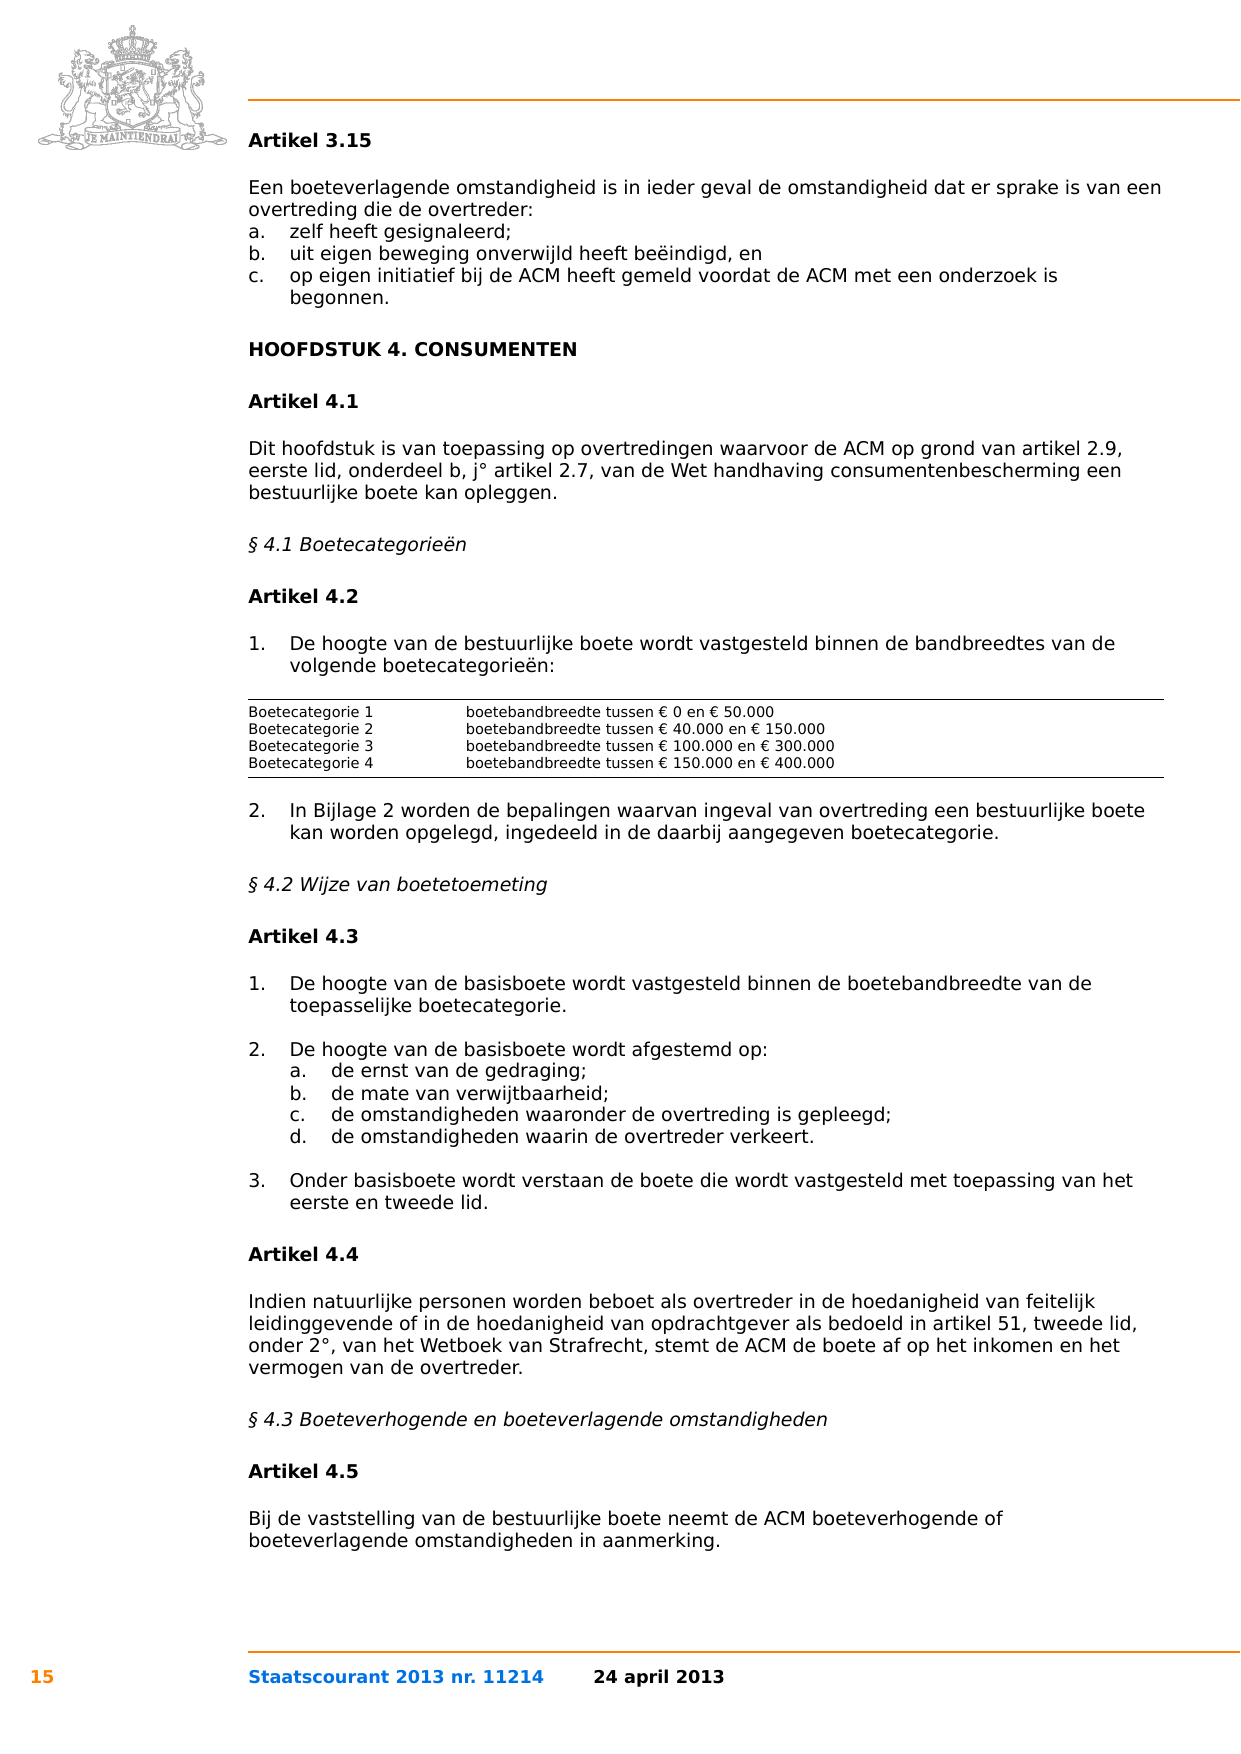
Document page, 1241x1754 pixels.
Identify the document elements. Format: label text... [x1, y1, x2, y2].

text Dit hoofdstuk is van toepassing op overtredingen waarvoor de ACM op grond van artikel 2.9, eerste lid, onderdeel b, j° artikel 2.7, van de Wet handhaving consumentenbescherming een bestuurlijke boete kan opleggen. [248, 438, 1163, 504]
subtitle § 4.2 Wijze van boetetoemeting [248, 874, 1163, 896]
text b. de mate van verwijtbaarheid; [289, 1082, 1163, 1104]
subtitle Artikel 4.5 [248, 1461, 1163, 1483]
subtitle § 4.3 Boeteverhogende en boeteverlagende omstandigheden [248, 1409, 1163, 1431]
text 2. De hoogte van de basisboete wordt afgestemd op: [248, 1038, 1163, 1060]
table_cell Boetecategorie 3 [248, 738, 460, 755]
subtitle § 4.1 Boetecategorieën [248, 534, 1163, 556]
text Bij de vaststelling van de bestuurlijke boete neemt de ACM boeteverhogende of boeteverlagende omstandigheden in aanmerking. [248, 1508, 1163, 1552]
text 2. In Bijlage 2 worden de bepalingen waarvan ingeval van overtreding een bestuurlijke boete kan worden opgelegd, ingedeeld in de daarbij aangegeven boetecategorie. [248, 800, 1163, 844]
table_cell boetebandbreedte tussen € 150.000 en € 400.000 [460, 755, 1163, 777]
table_header Boetecategorie 1 [248, 700, 460, 721]
table_cell Boetecategorie 2 [248, 721, 460, 738]
text 1. De hoogte van de basisboete wordt vastgesteld binnen de boetebandbreedte van de toepasselijke boetecategorie. [248, 973, 1163, 1017]
text d. de omstandigheden waarin de overtreder verkeert. [289, 1126, 1163, 1148]
subtitle Artikel 4.1 [248, 391, 1163, 413]
text Een boeteverlagende omstandigheid is in ieder geval de omstandigheid dat er sprake is van een overtreding die de overtreder: [248, 177, 1163, 221]
text 3. Onder basisboete wordt verstaan de boete die wordt vastgesteld met toepassing van het eerste en tweede lid. [248, 1170, 1163, 1214]
table_cell boetebandbreedte tussen € 100.000 en € 300.000 [460, 738, 1163, 755]
subtitle Artikel 4.2 [248, 586, 1163, 608]
text 1. De hoogte van de bestuurlijke boete wordt vastgesteld binnen de bandbreedtes van de volgende boetecategorieën: [248, 633, 1163, 677]
text b. uit eigen beweging onverwijld heeft beëindigd, en [248, 243, 1163, 265]
table_cell boetebandbreedte tussen € 40.000 en € 150.000 [460, 721, 1163, 738]
text Indien natuurlijke personen worden beboet als overtreder in de hoedanigheid van feitelijk leidinggevende of in de hoedanigheid van opdrachtgever als bedoeld in artikel 51, tweede lid, onder 2°, van het Wetboek van Strafrecht, stemt de ACM de boete af op het inkomen en het vermogen van de overtreder. [248, 1291, 1163, 1379]
text c. de omstandigheden waaronder de overtreding is gepleegd; [289, 1104, 1163, 1126]
subtitle Artikel 4.4 [248, 1244, 1163, 1266]
picture [38, 25, 227, 150]
text c. op eigen initiatief bij de ACM heeft gemeld voordat de ACM met een onderzoek is begonnen. [248, 265, 1163, 309]
subtitle HOOFDSTUK 4. CONSUMENTEN [248, 339, 1163, 361]
subtitle Artikel 4.3 [248, 926, 1163, 948]
text a. de ernst van de gedraging; [289, 1060, 1163, 1082]
text a. zelf heeft gesignaleerd; [248, 221, 1163, 243]
subtitle Artikel 3.15 [248, 130, 1163, 152]
table_header boetebandbreedte tussen € 0 en € 50.000 [460, 700, 1163, 721]
table_cell Boetecategorie 4 [248, 755, 460, 777]
